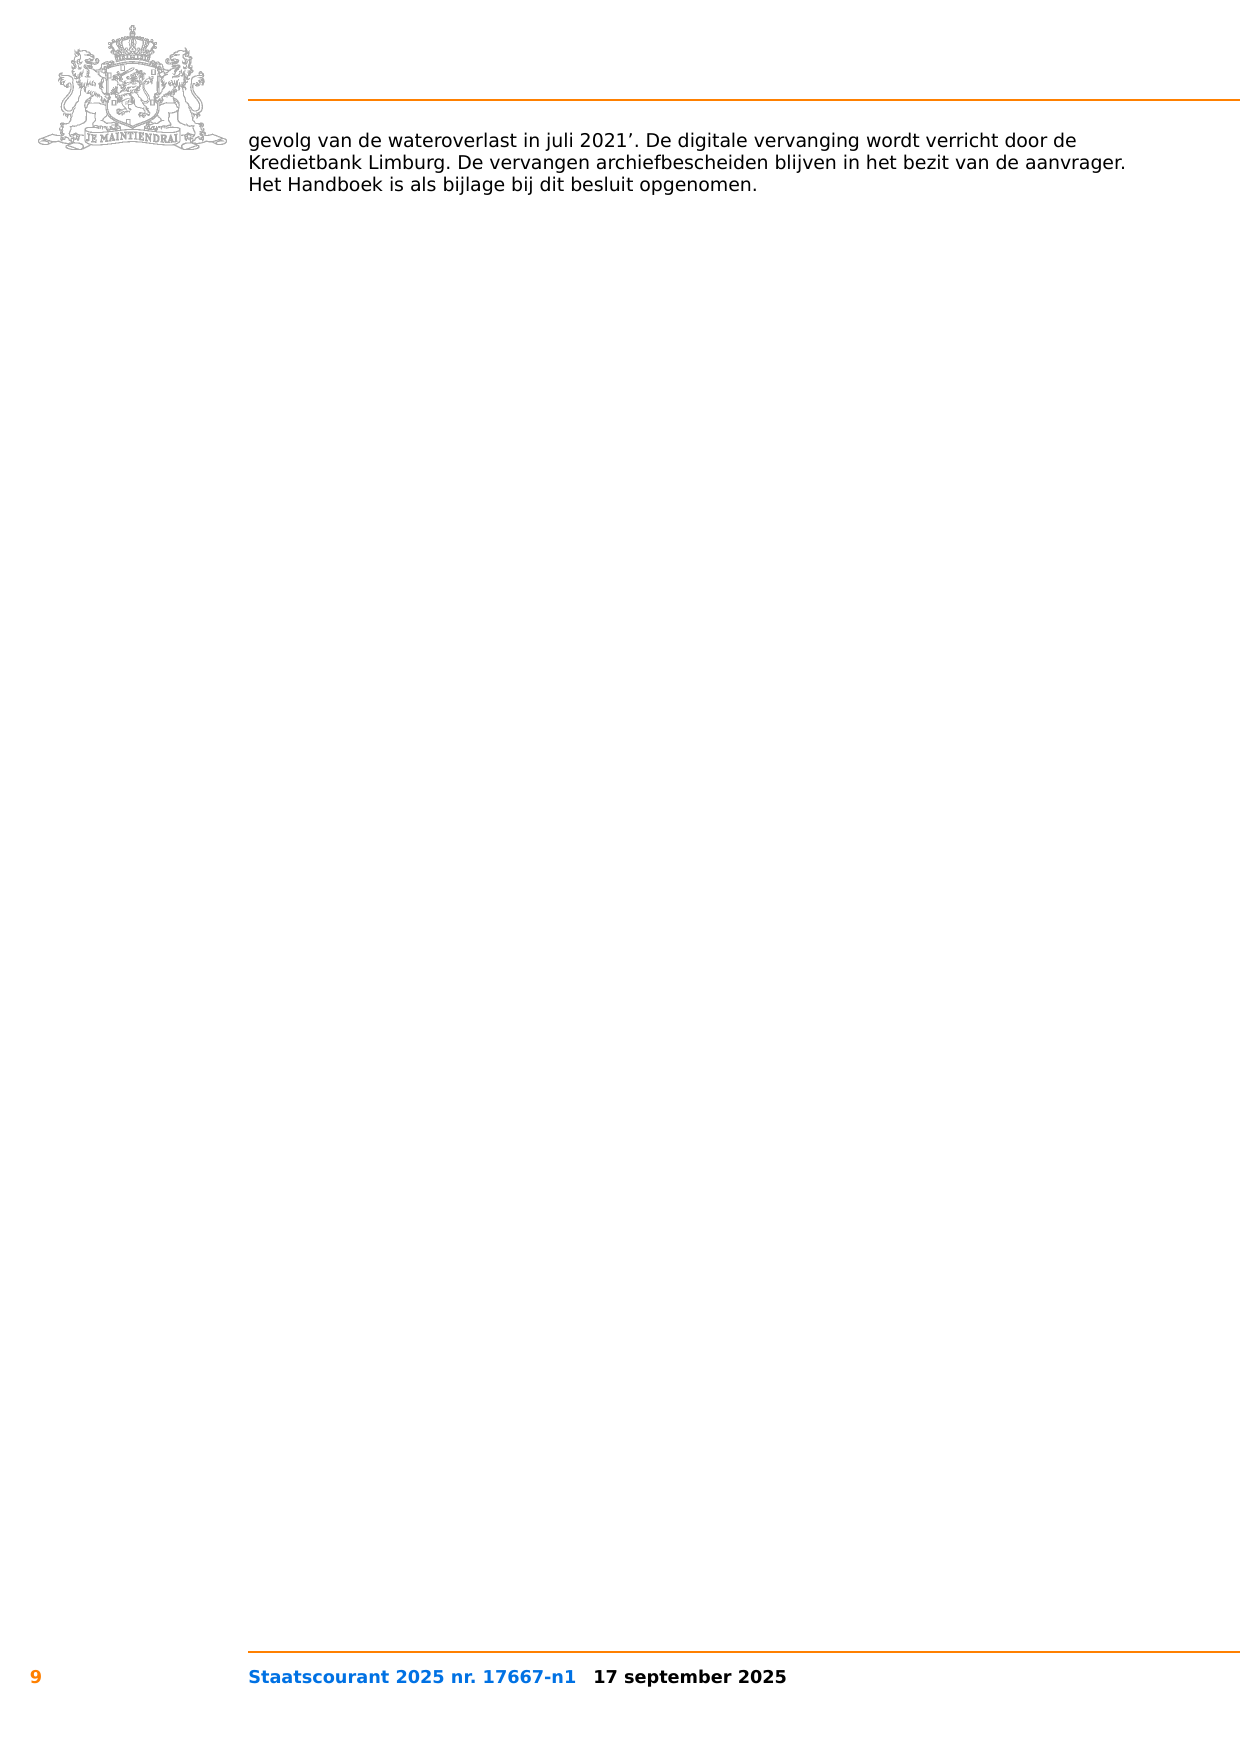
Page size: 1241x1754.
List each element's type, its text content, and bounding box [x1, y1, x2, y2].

text gevolg van de wateroverlast in juli 2021’. De digitale vervanging wordt verricht door de Kredietbank Limburg. De vervangen archiefbescheiden blijven in het bezit van de aanvrager. Het Handboek is als bijlage bij dit besluit opgenomen. [248, 130, 1163, 196]
picture [38, 25, 227, 150]
